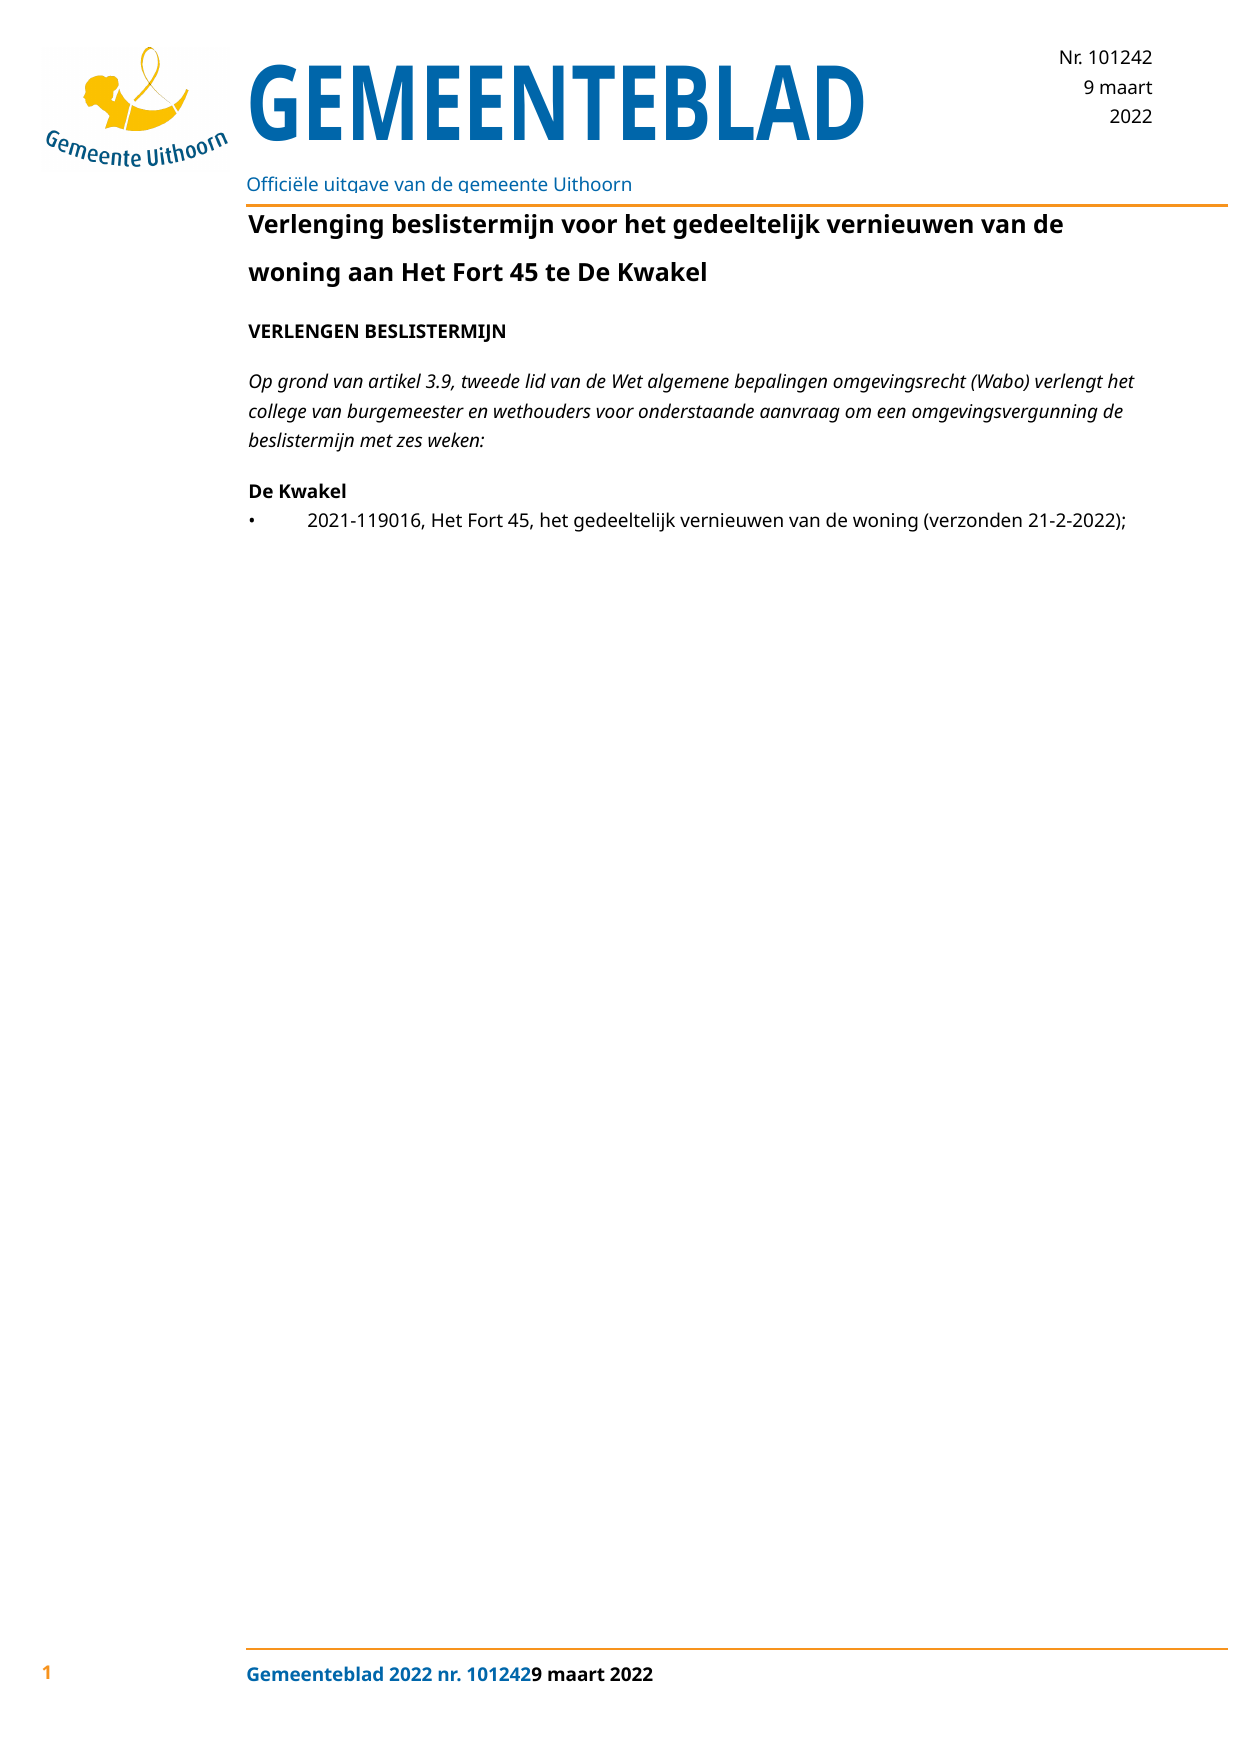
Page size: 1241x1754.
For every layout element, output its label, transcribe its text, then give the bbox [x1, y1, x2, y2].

text VERLENGEN BESLISTERMIJN [248, 318, 1152, 344]
picture [41, 47, 231, 172]
text Op grond van artikel 3.9, tweede lid van de Wet algemene bepalingen omgevingsrecht (Wabo) verlengt het college van burgemeester en wethouders voor onderstaande aanvraag om een omgevingsvergunning de beslistermijn met zes weken: [248, 368, 1152, 453]
list 2021-119016, Het Fort 45, het gedeeltelijk vernieuwen van de woning (verzonden 21-2-2022); [248, 507, 1152, 533]
text De Kwakel [248, 478, 1152, 504]
text Verlenging beslistermijn voor het gedeeltelijk vernieuwen van de woning aan Het Fort 45 te De Kwakel [248, 207, 1152, 288]
